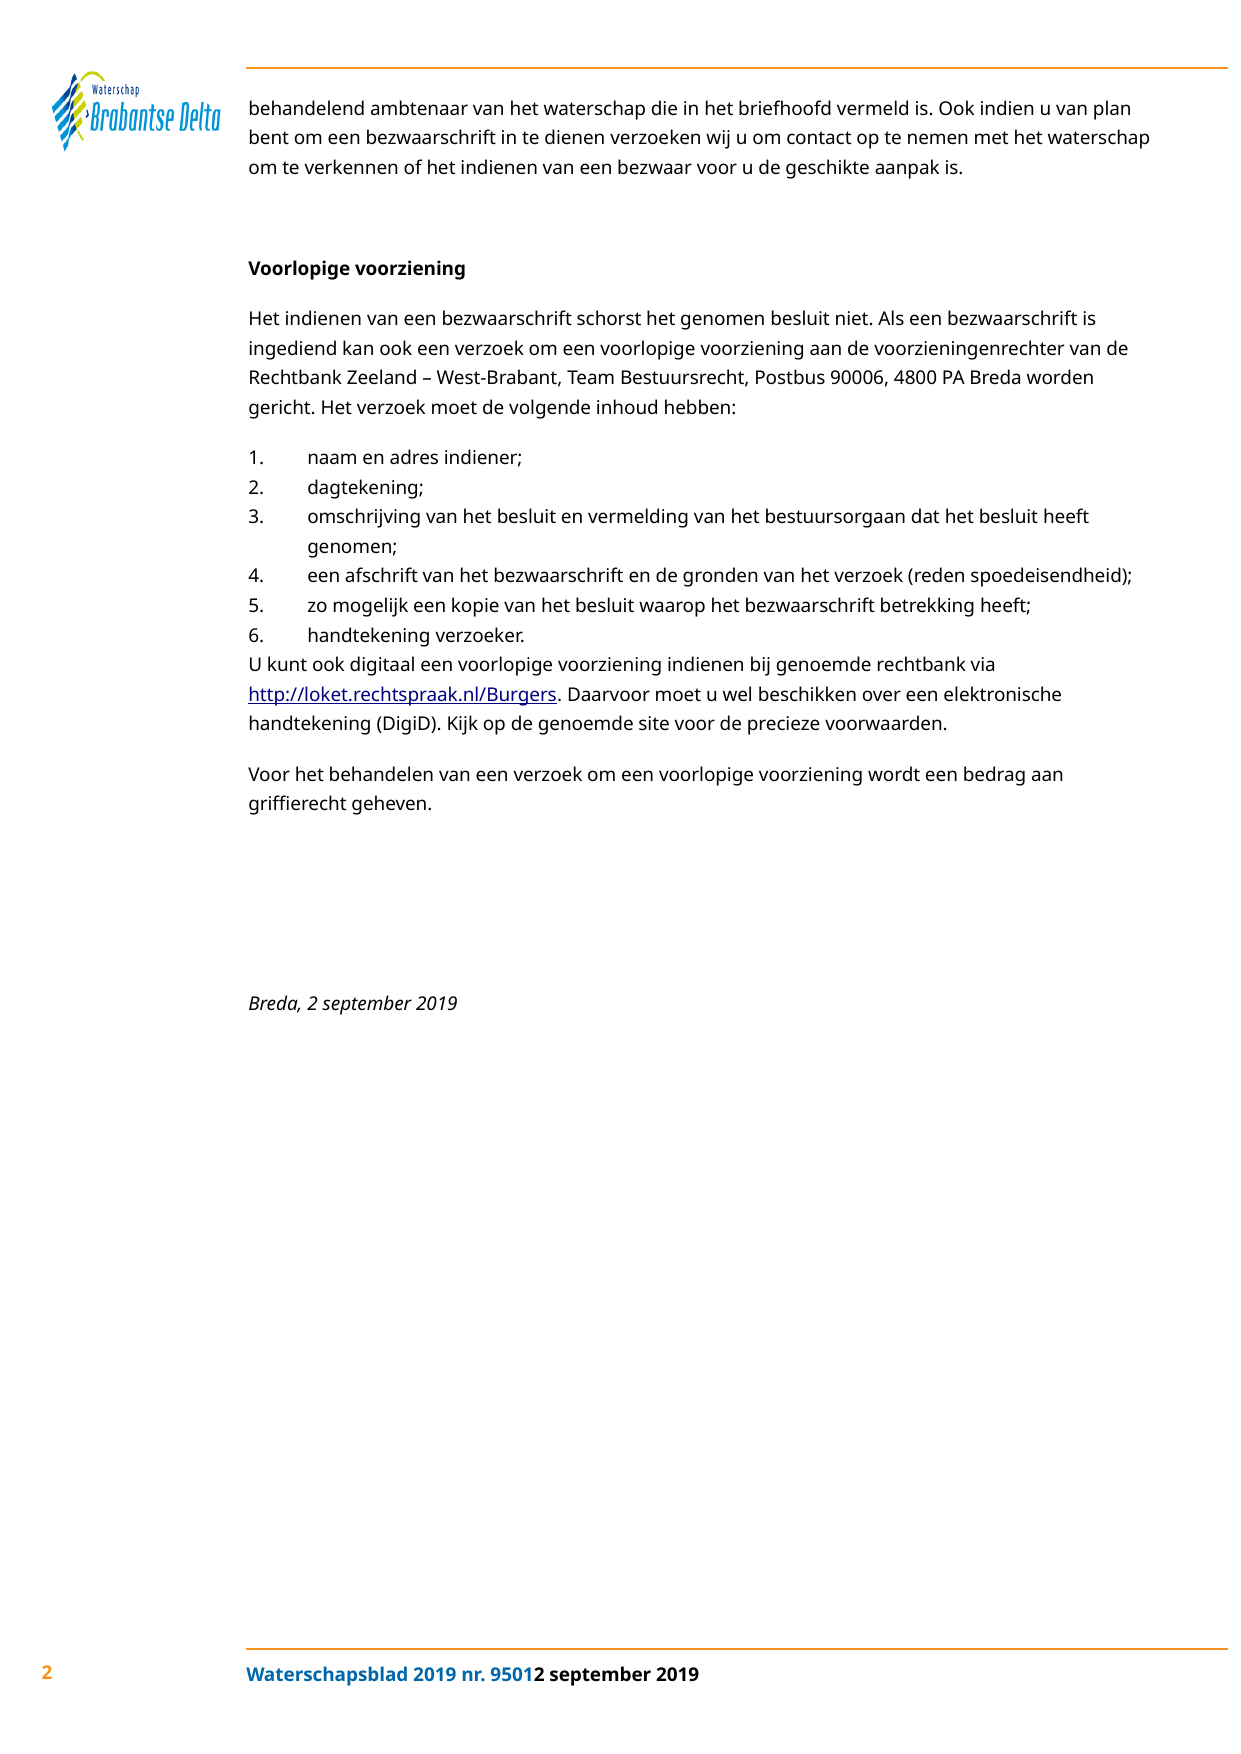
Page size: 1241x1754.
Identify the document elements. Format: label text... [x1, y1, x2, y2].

text Voor het behandelen van een verzoek om een voorlopige voorziening wordt een bedrag aan griffierecht geheven. [248, 761, 1152, 816]
list handtekening verzoeker. [248, 622, 1152, 648]
picture [41, 47, 231, 172]
text Het indienen van een bezwaarschrift schorst het genomen besluit niet. Als een bezwaarschrift is ingediend kan ook een verzoek om een voorlopige voorziening aan de voorzieningenrechter van de Rechtbank Zeeland – West-Brabant, Team Bestuursrecht, Postbus 90006, 4800 PA Breda worden gericht. Het verzoek moet de volgende inhoud hebben: [248, 305, 1152, 420]
list omschrijving van het besluit en vermelding van het bestuursorgaan dat het besluit heeft genomen; [248, 503, 1152, 559]
list naam en adres indiener; [248, 444, 1152, 470]
list dagtekening; [248, 474, 1152, 500]
list zo mogelijk een kopie van het besluit waarop het bezwaarschrift betrekking heeft; [248, 592, 1152, 618]
text U kunt ook digitaal een voorlopige voorziening indienen bij genoemde rechtbank via http://loket.rechtspraak.nl/Burgers. Daarvoor moet u wel beschikken over een elektronische handtekening (DigiD). Kijk op de genoemde site voor de precieze voorwaarden. [248, 651, 1152, 736]
list een afschrift van het bezwaarschrift en de gronden van het verzoek (reden spoedeisendheid); [248, 563, 1152, 588]
text Breda, 2 september 2019 [248, 990, 1152, 1015]
text behandelend ambtenaar van het waterschap die in het briefhoofd vermeld is. Ook indien u van plan bent om een bezwaarschrift in te dienen verzoeken wij u om contact op te nemen met het waterschap om te verkennen of het indienen van een bezwaar voor u de geschikte aanpak is. [248, 95, 1152, 180]
text Voorlopige voorziening [248, 255, 1152, 281]
